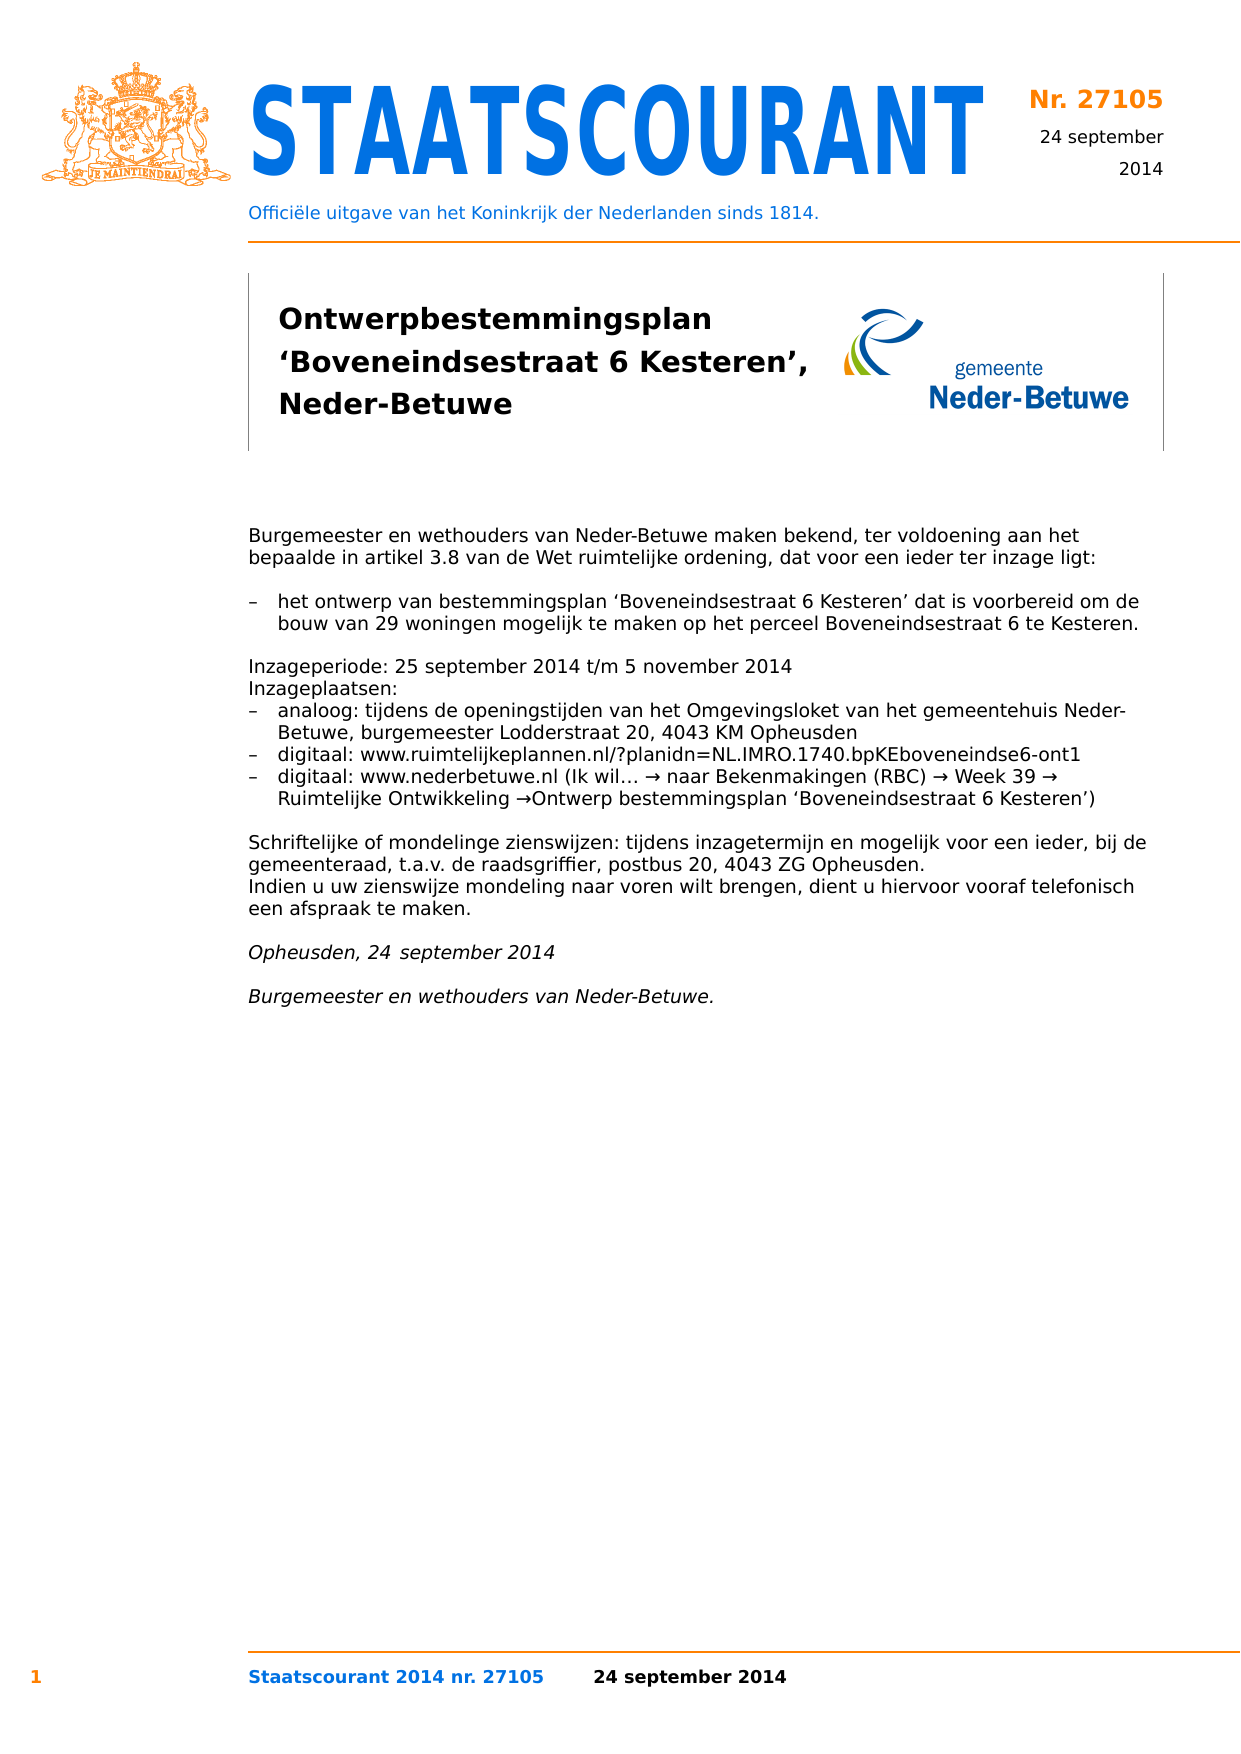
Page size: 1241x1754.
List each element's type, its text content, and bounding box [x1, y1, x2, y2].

text – digitaal: www.ruimtelijkeplannen.nl/?planidn=NL.IMRO.1740.bpKEboveneindse6-ont1 [248, 744, 1163, 766]
picture [838, 302, 1134, 415]
text Burgemeester en wethouders van Neder-Betuwe maken bekend, ter voldoening aan het bepaalde in artikel 3.8 van de Wet ruimtelijke ordening, dat voor een ieder ter inzage ligt: [248, 525, 1163, 569]
text Inzageplaatsen: [248, 678, 1163, 700]
text Burgemeester en wethouders van Neder-Betuwe. [248, 986, 1163, 1008]
table_cell 24 september [998, 121, 1240, 153]
table_header STAATSCOURANT [248, 62, 998, 203]
table_cell Officiële uitgave van het Koninkrijk der Nederlanden sinds 1814. [248, 203, 1240, 241]
text Opheusden, 24 september 2014 [248, 942, 1163, 964]
table_header [25, 62, 248, 241]
text Schriftelijke of mondelinge zienswijzen: tijdens inzagetermijn en mogelijk voor een ieder, bij de gemeenteraad, t.a.v. de raadsgriffier, postbus 20, 4043 ZG Opheusden. [248, 832, 1163, 876]
text Inzageperiode: 25 september 2014 t/m 5 november 2014 [248, 656, 1163, 678]
text – analoog: tijdens de openingstijden van het Omgevingsloket van het gemeentehuis Neder-Betuwe, burgemeester Lodderstraat 20, 4043 KM Opheusden [248, 700, 1163, 744]
table_header Nr. 27105 [998, 62, 1240, 121]
subtitle Ontwerpbestemmingsplan ‘Boveneindsestraat 6 Kesteren’, Neder-Betuwe [249, 273, 1163, 451]
text – het ontwerp van bestemmingsplan ‘Boveneindsestraat 6 Kesteren’ dat is voorbereid om de bouw van 29 woningen mogelijk te maken op het perceel Boveneindsestraat 6 te Kesteren. [248, 591, 1163, 634]
picture [41, 62, 231, 186]
table_cell 2014 [998, 153, 1240, 203]
text Indien u uw zienswijze mondeling naar voren wilt brengen, dient u hiervoor vooraf telefonisch een afspraak te maken. [248, 876, 1163, 920]
text – digitaal: www.nederbetuwe.nl (Ik wil… → naar Bekenmakingen (RBC) → Week 39 → Ruimtelijke Ontwikkeling →Ontwerp bestemmingsplan ‘Boveneindsestraat 6 Kesteren’) [248, 766, 1163, 810]
